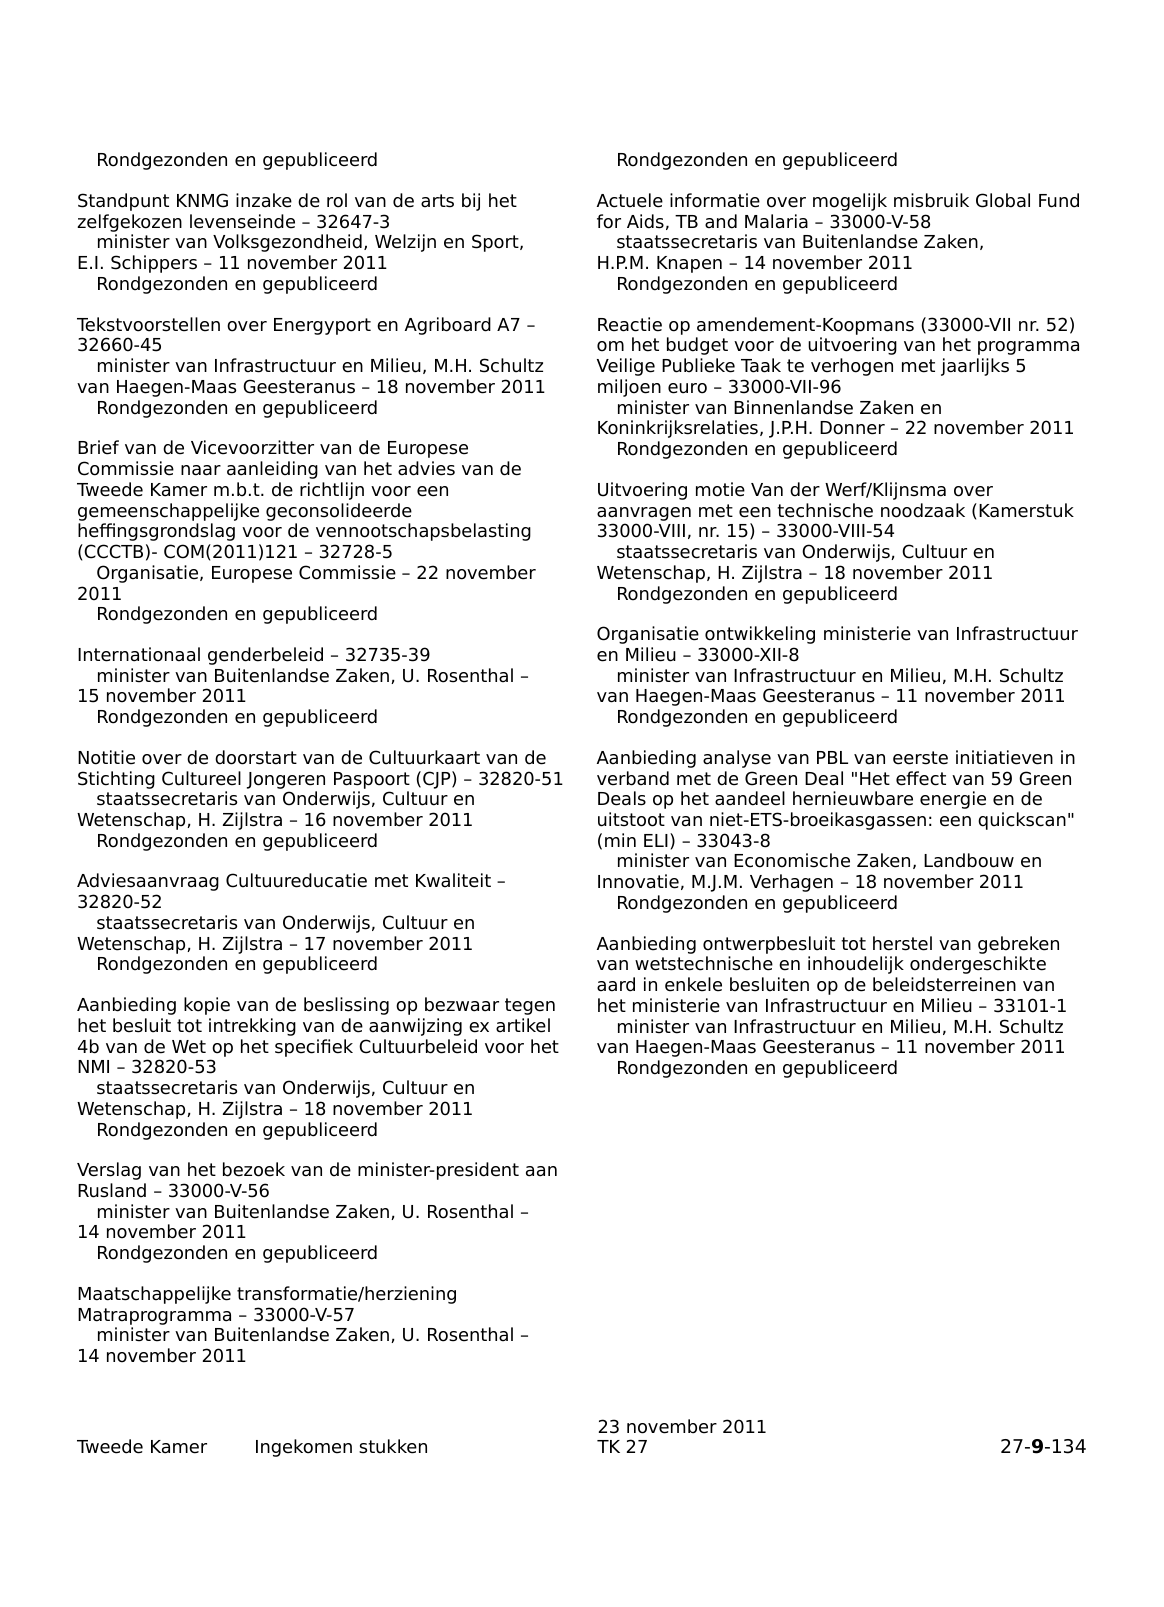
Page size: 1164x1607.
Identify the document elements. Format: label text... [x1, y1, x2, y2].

text Rondgezonden en gepubliceerd [77, 397, 567, 418]
text Brief van de Vicevoorzitter van de Europese Commissie naar aanleiding van het advies van de Tweede Kamer m.b.t. de richtlijn voor een gemeenschappelijke geconsolideerde heffingsgrondslag voor de vennootschapsbelasting (CCCTB)- COM(2011)121 – 32728-5 [77, 438, 567, 563]
text Rondgezonden en gepubliceerd [77, 1243, 567, 1264]
text Reactie op amendement-Koopmans (33000-VII nr. 52) om het budget voor de uitvoering van het programma Veilige Publieke Taak te verhogen met jaarlijks 5 miljoen euro – 33000-VII-96 [596, 314, 1087, 397]
text minister van Infrastructuur en Milieu, M.H. Schultz van Haegen-Maas Geesteranus – 18 november 2011 [77, 356, 567, 397]
text Rondgezonden en gepubliceerd [77, 274, 567, 294]
text Rondgezonden en gepubliceerd [596, 1058, 1087, 1079]
text Notitie over de doorstart van de Cultuurkaart van de Stichting Cultureel Jongeren Paspoort (CJP) – 32820-51 [77, 748, 567, 789]
text minister van Buitenlandse Zaken, U. Rosenthal – 15 november 2011 [77, 666, 567, 707]
text Rondgezonden en gepubliceerd [77, 707, 567, 728]
text Maatschappelijke transformatie/herziening Matraprogramma – 33000-V-57 [77, 1284, 567, 1325]
text Uitvoering motie Van der Werf/Klijnsma over aanvragen met een technische noodzaak (Kamerstuk 33000-VIII, nr. 15) – 33000-VIII-54 [596, 480, 1087, 542]
text minister van Buitenlandse Zaken, U. Rosenthal – 14 november 2011 [77, 1325, 567, 1367]
text staatssecretaris van Buitenlandse Zaken, H.P.M. Knapen – 14 november 2011 [596, 232, 1087, 274]
text Actuele informatie over mogelijk misbruik Global Fund for Aids, TB and Malaria – 33000-V-58 [596, 191, 1087, 232]
text Organisatie, Europese Commissie – 22 november 2011 [77, 563, 567, 604]
text Rondgezonden en gepubliceerd [596, 150, 1087, 171]
text Rondgezonden en gepubliceerd [596, 274, 1087, 294]
text Rondgezonden en gepubliceerd [77, 1119, 567, 1140]
text minister van Infrastructuur en Milieu, M.H. Schultz van Haegen-Maas Geesteranus – 11 november 2011 [596, 1016, 1087, 1058]
text Rondgezonden en gepubliceerd [596, 707, 1087, 728]
text staatssecretaris van Onderwijs, Cultuur en Wetenschap, H. Zijlstra – 17 november 2011 [77, 913, 567, 954]
text Rondgezonden en gepubliceerd [77, 604, 567, 625]
text Rondgezonden en gepubliceerd [596, 893, 1087, 913]
text minister van Economische Zaken, Landbouw en Innovatie, M.J.M. Verhagen – 18 november 2011 [596, 851, 1087, 893]
text minister van Binnenlandse Zaken en Koninkrijksrelaties, J.P.H. Donner – 22 november 2011 [596, 397, 1087, 439]
text staatssecretaris van Onderwijs, Cultuur en Wetenschap, H. Zijlstra – 18 november 2011 [596, 542, 1087, 583]
text minister van Infrastructuur en Milieu, M.H. Schultz van Haegen-Maas Geesteranus – 11 november 2011 [596, 666, 1087, 707]
text Rondgezonden en gepubliceerd [77, 954, 567, 975]
text Aanbieding analyse van PBL van eerste initiatieven in verband met de Green Deal "Het effect van 59 Green Deals op het aandeel hernieuwbare energie en de uitstoot van niet-ETS-broeikasgassen: een quickscan" (min ELI) – 33043-8 [596, 748, 1087, 851]
text minister van Buitenlandse Zaken, U. Rosenthal – 14 november 2011 [77, 1202, 567, 1243]
text Rondgezonden en gepubliceerd [77, 150, 567, 171]
text Organisatie ontwikkeling ministerie van Infrastructuur en Milieu – 33000-XII-8 [596, 624, 1087, 666]
text staatssecretaris van Onderwijs, Cultuur en Wetenschap, H. Zijlstra – 18 november 2011 [77, 1078, 567, 1119]
text staatssecretaris van Onderwijs, Cultuur en Wetenschap, H. Zijlstra – 16 november 2011 [77, 789, 567, 831]
text Tekstvoorstellen over Energyport en Agriboard A7 – 32660-45 [77, 314, 567, 356]
text Rondgezonden en gepubliceerd [596, 439, 1087, 460]
text Rondgezonden en gepubliceerd [596, 583, 1087, 604]
text Internationaal genderbeleid – 32735-39 [77, 645, 567, 666]
text Aanbieding ontwerpbesluit tot herstel van gebreken van wetstechnische en inhoudelijk ondergeschikte aard in enkele besluiten op de beleidsterreinen van het ministerie van Infrastructuur en Milieu – 33101-1 [596, 933, 1087, 1016]
text Standpunt KNMG inzake de rol van de arts bij het zelfgekozen levenseinde – 32647-3 [77, 191, 567, 232]
text minister van Volksgezondheid, Welzijn en Sport, E.I. Schippers – 11 november 2011 [77, 232, 567, 274]
text Verslag van het bezoek van de minister-president aan Rusland – 33000-V-56 [77, 1160, 567, 1202]
text Rondgezonden en gepubliceerd [77, 831, 567, 851]
text Aanbieding kopie van de beslissing op bezwaar tegen het besluit tot intrekking van de aanwijzing ex artikel 4b van de Wet op het specifiek Cultuurbeleid voor het NMI – 32820-53 [77, 995, 567, 1078]
text Adviesaanvraag Cultuureducatie met Kwaliteit – 32820-52 [77, 871, 567, 913]
